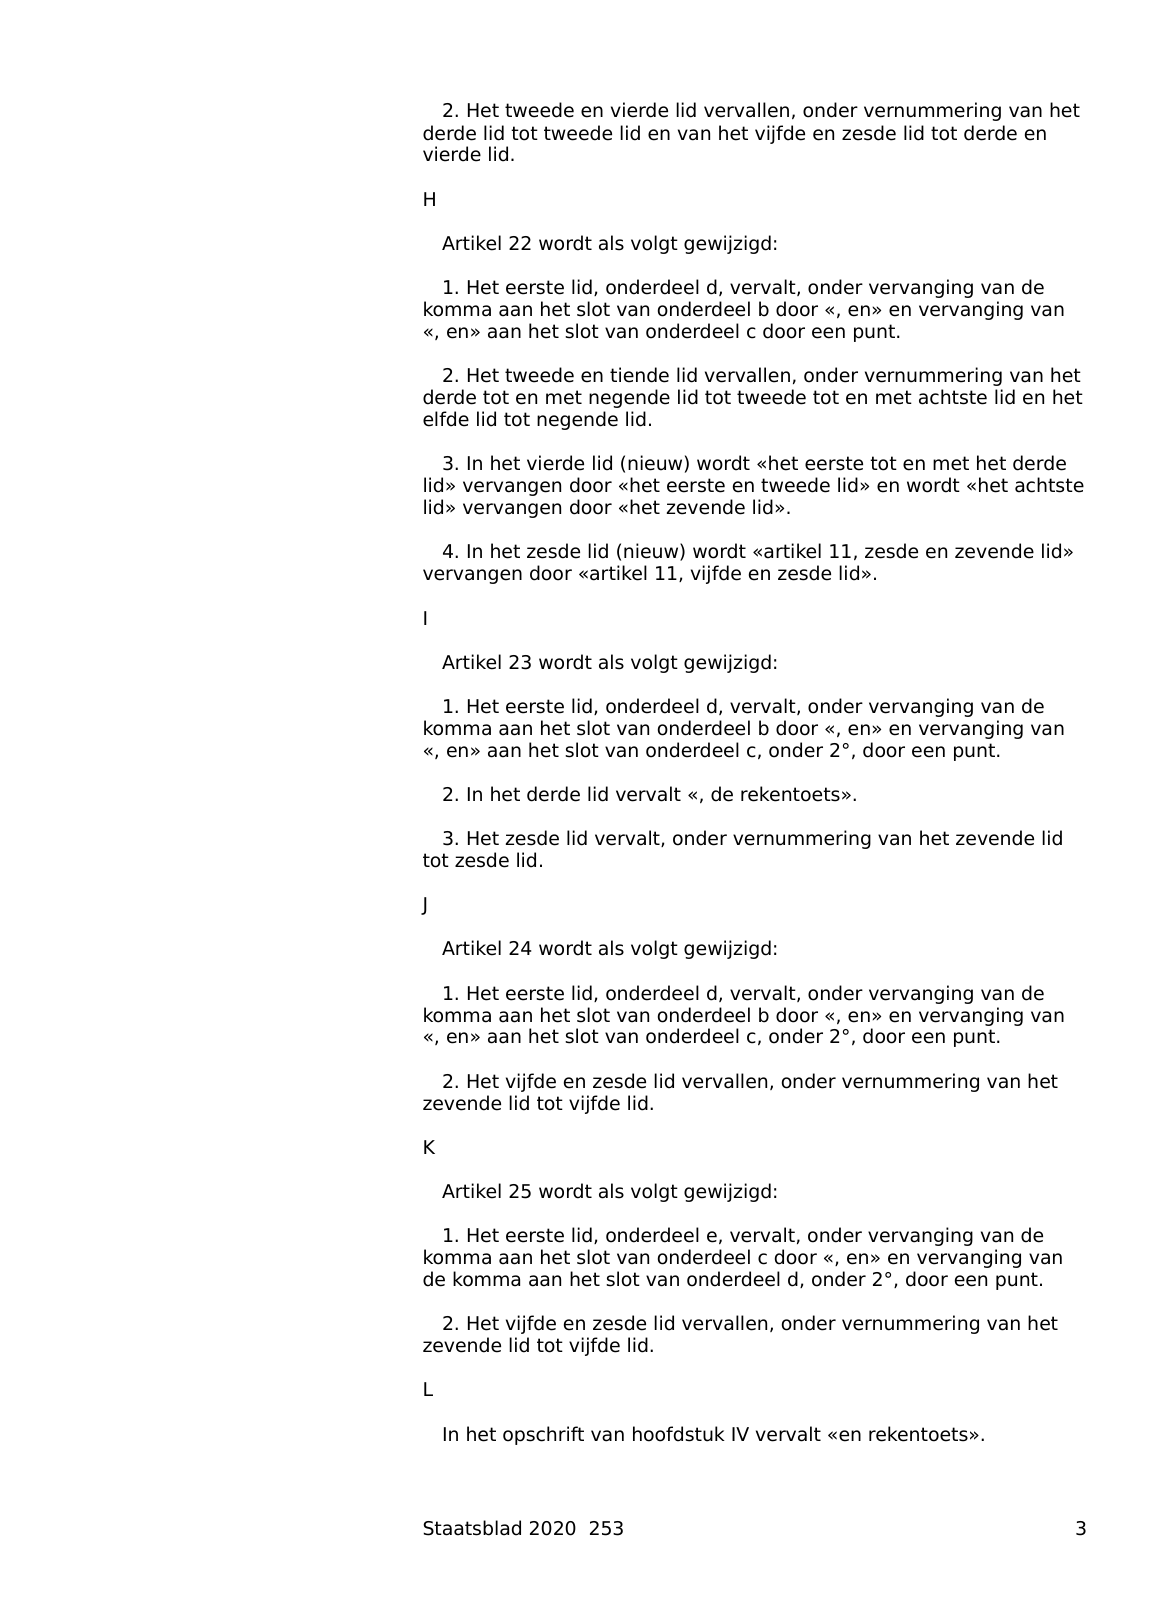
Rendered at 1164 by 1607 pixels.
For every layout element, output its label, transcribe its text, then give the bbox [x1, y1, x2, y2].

text K [422, 1137, 1087, 1159]
text 2. In het derde lid vervalt «, de rekentoets». [422, 784, 1087, 806]
text L [422, 1379, 1087, 1401]
text I [422, 607, 1087, 629]
text 2. Het vijfde en zesde lid vervallen, onder vernummering van het zevende lid tot vijfde lid. [422, 1071, 1087, 1114]
text 3. Het zesde lid vervalt, onder vernummering van het zevende lid tot zesde lid. [422, 828, 1087, 872]
text 1. Het eerste lid, onderdeel d, vervalt, onder vervanging van de komma aan het slot van onderdeel b door «, en» en vervanging van «, en» aan het slot van onderdeel c, onder 2°, door een punt. [422, 696, 1087, 762]
text 2. Het vijfde en zesde lid vervallen, onder vernummering van het zevende lid tot vijfde lid. [422, 1313, 1087, 1357]
text Artikel 24 wordt als volgt gewijzigd: [422, 938, 1087, 960]
text In het opschrift van hoofdstuk IV vervalt «en rekentoets». [422, 1423, 1087, 1446]
text H [422, 188, 1087, 211]
text 1. Het eerste lid, onderdeel e, vervalt, onder vervanging van de komma aan het slot van onderdeel c door «, en» en vervanging van de komma aan het slot van onderdeel d, onder 2°, door een punt. [422, 1225, 1087, 1291]
text Artikel 22 wordt als volgt gewijzigd: [422, 233, 1087, 255]
text Artikel 23 wordt als volgt gewijzigd: [422, 652, 1087, 673]
text 2. Het tweede en vierde lid vervallen, onder vernummering van het derde lid tot tweede lid en van het vijfde en zesde lid tot derde en vierde lid. [422, 100, 1087, 166]
text 1. Het eerste lid, onderdeel d, vervalt, onder vervanging van de komma aan het slot van onderdeel b door «, en» en vervanging van «, en» aan het slot van onderdeel c door een punt. [422, 277, 1087, 343]
text 3. In het vierde lid (nieuw) wordt «het eerste tot en met het derde lid» vervangen door «het eerste en tweede lid» en wordt «het achtste lid» vervangen door «het zevende lid». [422, 453, 1087, 519]
text 4. In het zesde lid (nieuw) wordt «artikel 11, zesde en zevende lid» vervangen door «artikel 11, vijfde en zesde lid». [422, 541, 1087, 585]
text 1. Het eerste lid, onderdeel d, vervalt, onder vervanging van de komma aan het slot van onderdeel b door «, en» en vervanging van «, en» aan het slot van onderdeel c, onder 2°, door een punt. [422, 982, 1087, 1048]
text 2. Het tweede en tiende lid vervallen, onder vernummering van het derde tot en met negende lid tot tweede tot en met achtste lid en het elfde lid tot negende lid. [422, 365, 1087, 431]
text J [422, 894, 1087, 916]
text Artikel 25 wordt als volgt gewijzigd: [422, 1181, 1087, 1203]
